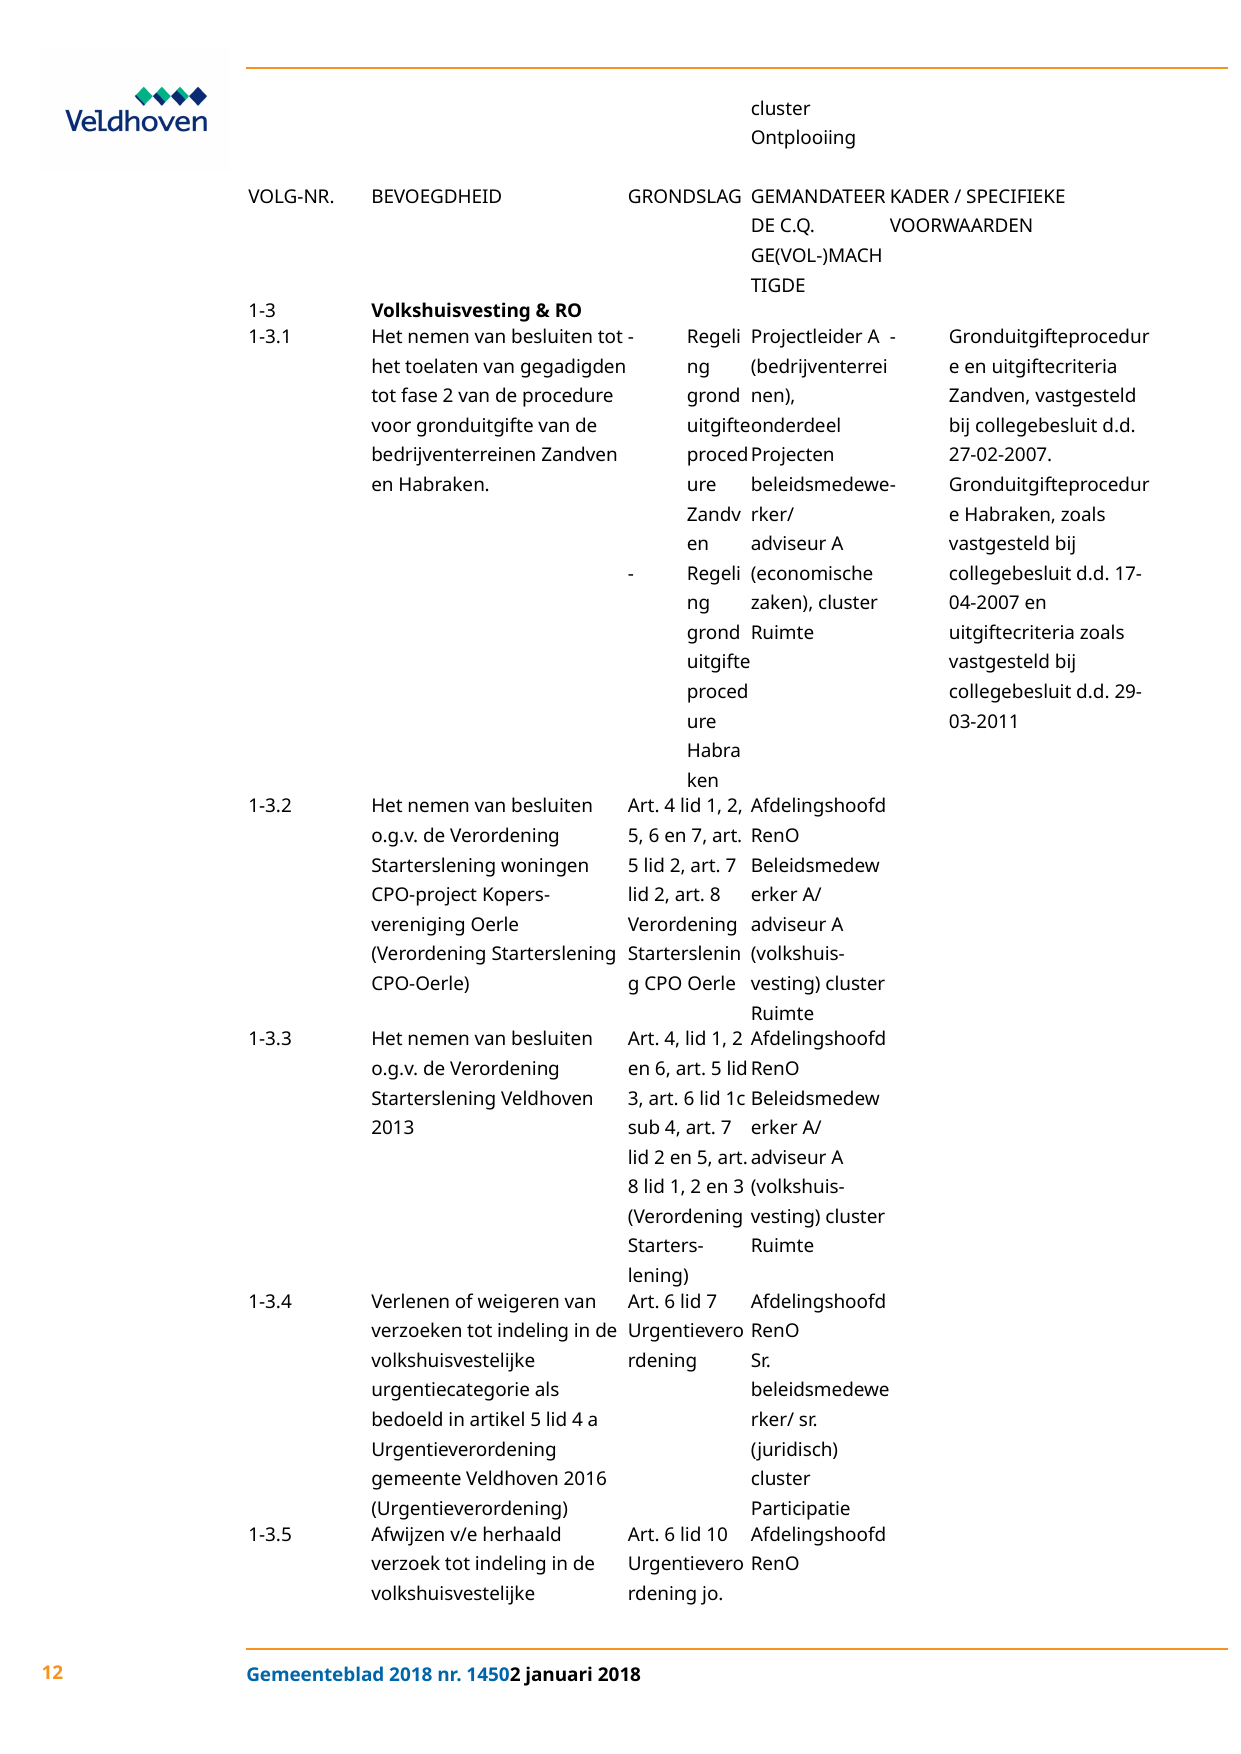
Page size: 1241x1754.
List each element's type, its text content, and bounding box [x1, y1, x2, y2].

table_cell Afdelingshoofd RenO Sr. beleidsmedewerker/ sr. (juridisch) cluster Participatie [751, 1288, 889, 1521]
table_cell 1-3.5 [248, 1521, 371, 1606]
table_cell [628, 95, 751, 150]
table_cell Afdelingshoofd RenO [751, 1521, 889, 1606]
table_cell 1-3.2 [248, 793, 371, 1026]
table_header GRONDSLAG [628, 183, 751, 297]
table_cell Art. 6 lid 7 Urgentieverordening [628, 1288, 751, 1521]
table_cell 1-3 [248, 298, 371, 323]
table_cell 1-3.4 [248, 1288, 371, 1521]
table_cell Afwijzen v/e herhaald verzoek tot indeling in de volkshuisvestelijke [371, 1521, 628, 1606]
table_cell [890, 1288, 1152, 1521]
table_header KADER / SPECIFIEKE VOORWAARDEN [890, 183, 1152, 297]
table_cell Art. 4 lid 1, 2, 5, 6 en 7, art. 5 lid 2, art. 7 lid 2, art. 8 Verordening Starterslening CPO Oerle [628, 793, 751, 1026]
table_cell 1-3.3 [248, 1026, 371, 1288]
table_cell [890, 95, 1152, 150]
table_cell Projectleider A (bedrijventerreinen), onderdeel Projecten beleidsmedewerker/ adviseur A (economische zaken), cluster Ruimte [751, 323, 889, 793]
picture [41, 47, 231, 172]
table_header BEVOEGDHEID [371, 183, 628, 297]
table_cell Afdelingshoofd RenO Beleidsmedewerker A/ adviseur A (volkshuis-vesting) cluster Ruimte [751, 1026, 889, 1288]
table_cell [248, 95, 371, 150]
table_cell [628, 298, 1152, 323]
table_cell [890, 1521, 1152, 1606]
table_cell [890, 793, 1152, 1026]
table_cell 1-3.1 [248, 323, 371, 793]
table_cell Het nemen van besluiten o.g.v. de Verordening Starterslening woningen CPO-project Kopers-vereniging Oerle (Verordening Starterslening CPO-Oerle) [371, 793, 628, 1026]
table_cell Gronduitgifteprocedure en uitgiftecriteria Zandven, vastgesteld bij collegebesluit d.d. 27-02-2007. Gronduitgifteprocedure Habraken, zoals vastgesteld bij collegebesluit d.d. 17-04-2007 en uitgiftecriteria zoals vastgesteld bij collegebesluit d.d. 29-03-2011 [890, 323, 1152, 793]
table_cell Het nemen van besluiten tot het toelaten van gegadigden tot fase 2 van de procedure voor gronduitgifte van de bedrijventerreinen Zandven en Habraken. [371, 323, 628, 793]
table_cell Afdelingshoofd RenO Beleidsmedewerker A/ adviseur A (volkshuis-vesting) cluster Ruimte [751, 793, 889, 1026]
table_header VOLG-NR. [248, 183, 371, 297]
table_cell [890, 1026, 1152, 1288]
table_header GEMANDATEERDE C.Q. GE(VOL-)MACHTIGDE [751, 183, 889, 297]
table_cell cluster Ontplooiing [751, 95, 889, 150]
table_cell Art. 4, lid 1, 2 en 6, art. 5 lid 3, art. 6 lid 1c sub 4, art. 7 lid 2 en 5, art. 8 lid 1, 2 en 3 (Verordening Starters-lening) [628, 1026, 751, 1288]
table_cell Het nemen van besluiten o.g.v. de Verordening Starterslening Veldhoven 2013 [371, 1026, 628, 1288]
table_cell [371, 95, 628, 150]
table_cell Regeling gronduitgifteprocedure Zandven Regeling gronduitgifteprocedure Habraken [628, 323, 751, 793]
table_cell Art. 6 lid 10 Urgentieverordening jo. [628, 1521, 751, 1606]
table_cell Volkshuisvesting & RO [371, 298, 628, 323]
table_cell Verlenen of weigeren van verzoeken tot indeling in de volkshuisvestelijke urgentiecategorie als bedoeld in artikel 5 lid 4 a Urgentieverordening gemeente Veldhoven 2016 (Urgentieverordening) [371, 1288, 628, 1521]
